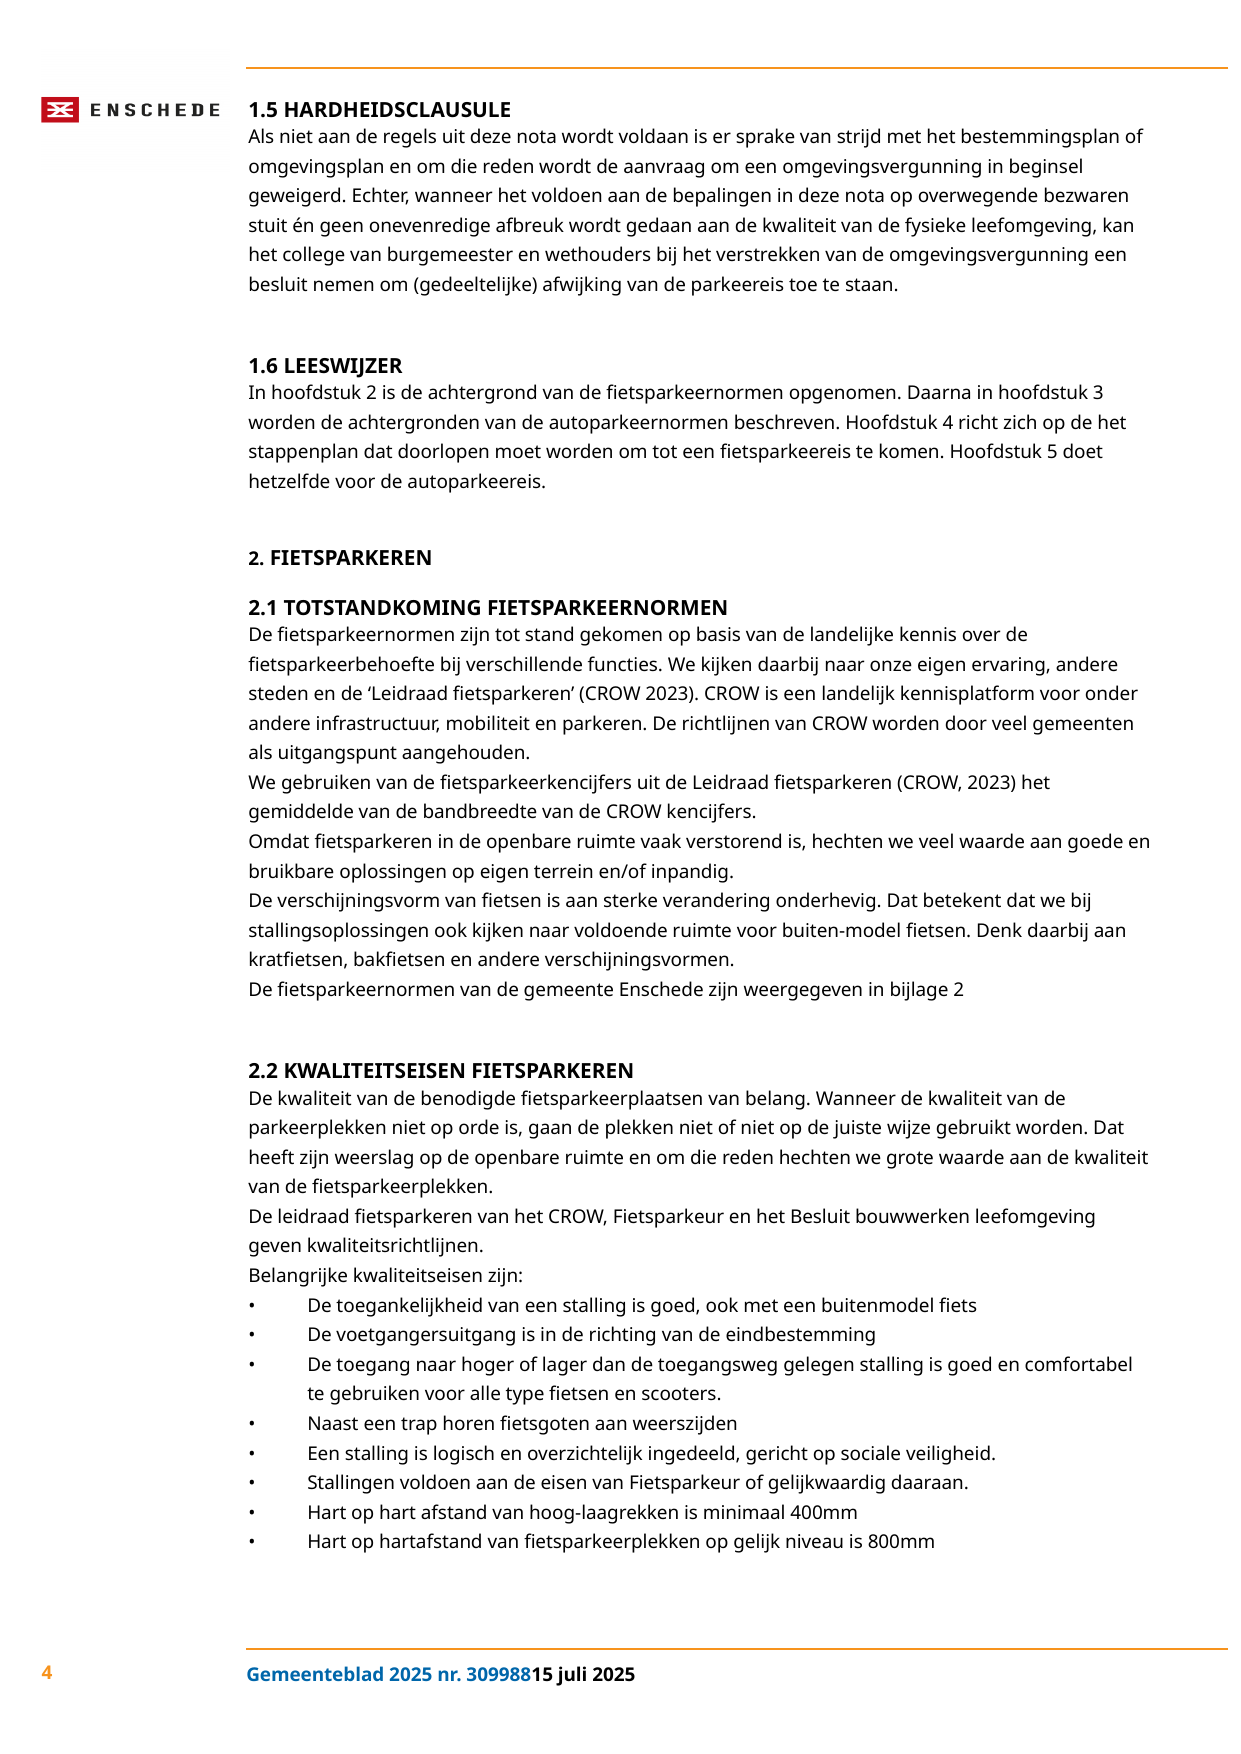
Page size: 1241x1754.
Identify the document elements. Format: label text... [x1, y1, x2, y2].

list Stallingen voldoen aan de eisen van Fietsparkeur of gelijkwaardig daaraan. [248, 1469, 1152, 1495]
picture [41, 47, 231, 172]
text 2.1 TOTSTANDKOMING FIETSPARKEERNORMEN [248, 593, 1152, 621]
text De fietsparkeernormen van de gemeente Enschede zijn weergegeven in bijlage 2 [248, 976, 1152, 1002]
list De toegankelijkheid van een stalling is goed, ook met een buitenmodel fiets [248, 1292, 1152, 1317]
text De verschijningsvorm van fietsen is aan sterke verandering onderhevig. Dat betekent dat we bij stallingsoplossingen ook kijken naar voldoende ruimte voor buiten-model fietsen. Denk daarbij aan kratfietsen, bakfietsen en andere verschijningsvormen. [248, 887, 1152, 972]
text De fietsparkeernormen zijn tot stand gekomen op basis van de landelijke kennis over de fietsparkeerbehoefte bij verschillende functies. We kijken daarbij naar onze eigen ervaring, andere steden en de ‘Leidraad fietsparkeren’ (CROW 2023). CROW is een landelijk kennisplatform voor onder andere infrastructuur, mobiliteit en parkeren. De richtlijnen van CROW worden door veel gemeenten als uitgangspunt aangehouden. [248, 621, 1152, 765]
list De toegang naar hoger of lager dan de toegangsweg gelegen stalling is goed en comfortabel te gebruiken voor alle type fietsen en scooters. [248, 1351, 1152, 1406]
list De voetgangersuitgang is in de richting van de eindbestemming [248, 1321, 1152, 1347]
list Naast een trap horen fietsgoten aan weerszijden [248, 1410, 1152, 1436]
text 2.2 KWALITEITSEISEN FIETSPARKEREN [248, 1056, 1152, 1085]
text In hoofdstuk 2 is de achtergrond van de fietsparkeernormen opgenomen. Daarna in hoofdstuk 3 worden de achtergronden van de autoparkeernormen beschreven. Hoofdstuk 4 richt zich op de het stappenplan dat doorlopen moet worden om tot een fietsparkeereis te komen. Hoofdstuk 5 doet hetzelfde voor de autoparkeereis. [248, 379, 1152, 494]
list Een stalling is logisch en overzichtelijk ingedeeld, gericht op sociale veiligheid. [248, 1440, 1152, 1465]
text 2. FIETSPARKEREN [248, 543, 1152, 572]
text De kwaliteit van de benodigde fietsparkeerplaatsen van belang. Wanneer de kwaliteit van de parkeerplekken niet op orde is, gaan de plekken niet of niet op de juiste wijze gebruikt worden. Dat heeft zijn weerslag op de openbare ruimte en om die reden hechten we grote waarde aan de kwaliteit van de fietsparkeerplekken. [248, 1085, 1152, 1199]
list Hart op hartafstand van fietsparkeerplekken op gelijk niveau is 800mm [248, 1528, 1152, 1554]
text Omdat fietsparkeren in de openbare ruimte vaak verstorend is, hechten we veel waarde aan goede en bruikbare oplossingen op eigen terrein en/of inpandig. [248, 828, 1152, 884]
list Hart op hart afstand van hoog-laagrekken is minimaal 400mm [248, 1499, 1152, 1524]
text 1.5 HARDHEIDSCLAUSULE [248, 95, 1152, 123]
text We gebruiken van de fietsparkeerkencijfers uit de Leidraad fietsparkeren (CROW, 2023) het gemiddelde van de bandbreedte van de CROW kencijfers. [248, 769, 1152, 824]
text Belangrijke kwaliteitseisen zijn: [248, 1262, 1152, 1288]
text 1.6 LEESWIJZER [248, 351, 1152, 379]
text Als niet aan de regels uit deze nota wordt voldaan is er sprake van strijd met het bestemmingsplan of omgevingsplan en om die reden wordt de aanvraag om een omgevingsvergunning in beginsel geweigerd. Echter, wanneer het voldoen aan de bepalingen in deze nota op overwegende bezwaren stuit én geen onevenredige afbreuk wordt gedaan aan de kwaliteit van de fysieke leefomgeving, kan het college van burgemeester en wethouders bij het verstrekken van de omgevingsvergunning een besluit nemen om (gedeeltelijke) afwijking van de parkeereis toe te staan. [248, 123, 1152, 297]
text De leidraad fietsparkeren van het CROW, Fietsparkeur en het Besluit bouwwerken leefomgeving geven kwaliteitsrichtlijnen. [248, 1203, 1152, 1258]
